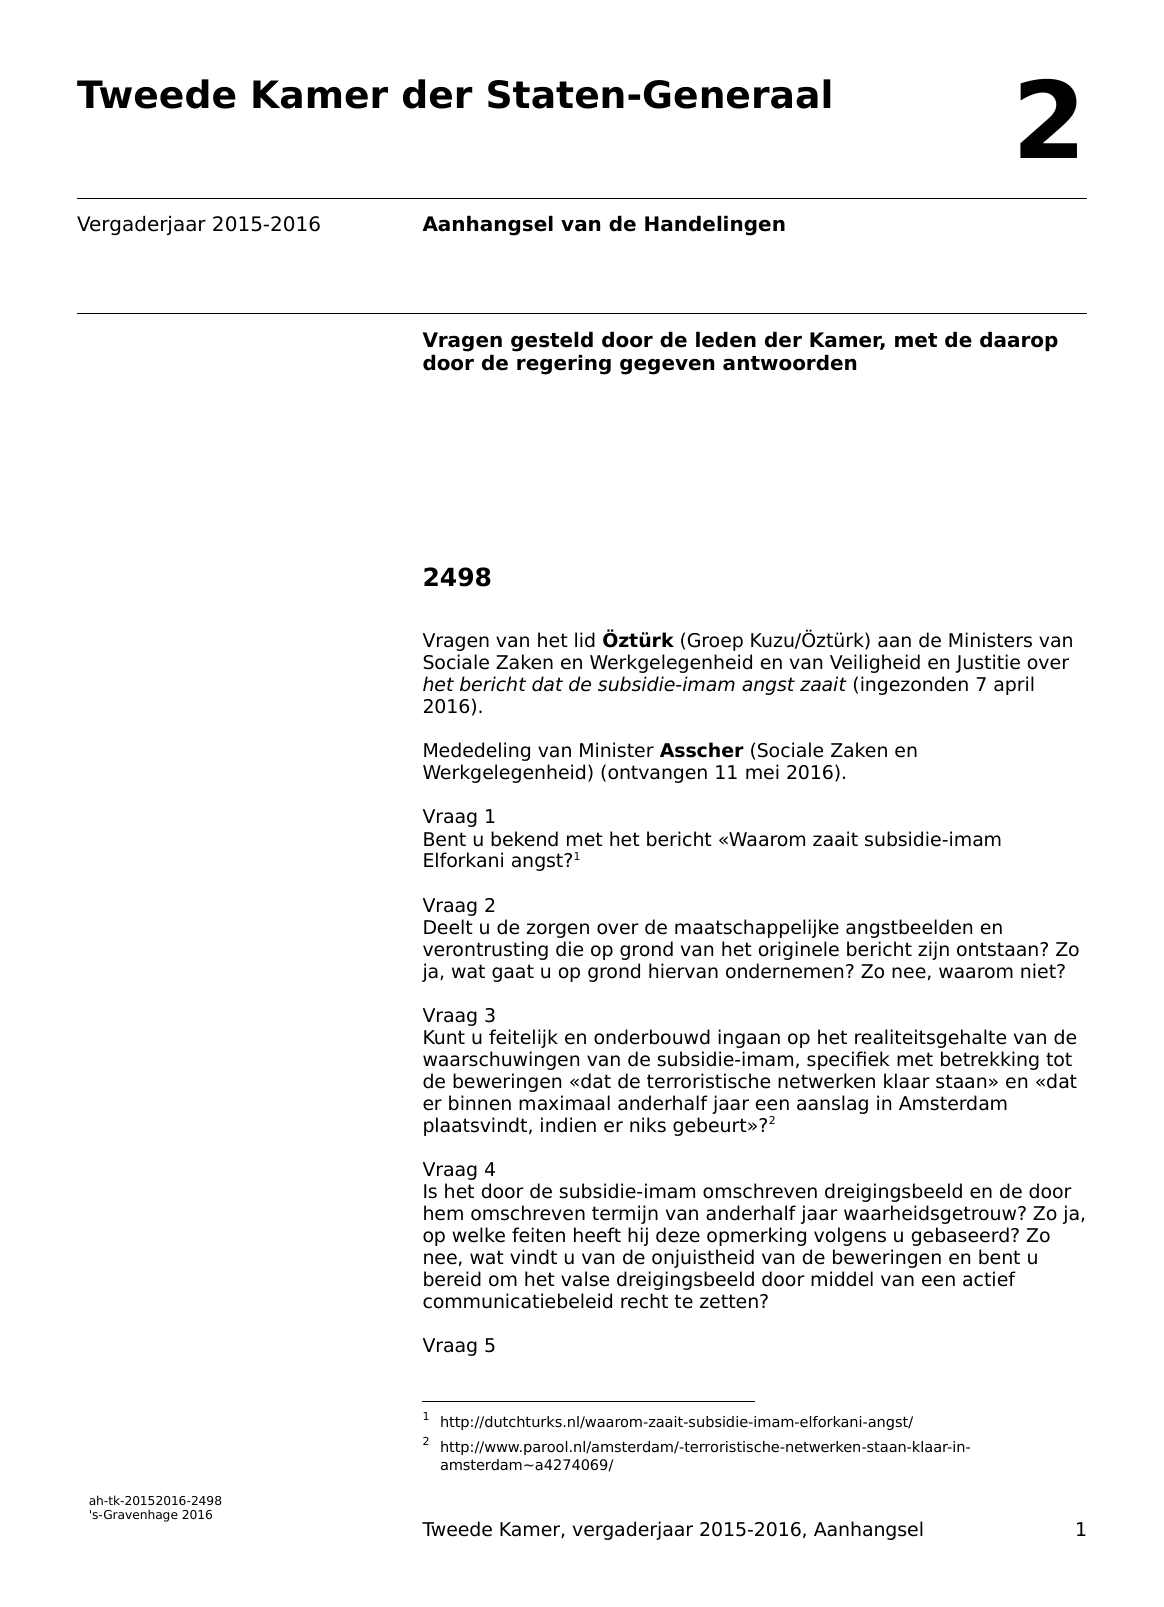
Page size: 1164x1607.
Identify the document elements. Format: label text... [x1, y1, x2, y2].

text 2498 [422, 563, 1087, 592]
table_cell [77, 314, 422, 375]
text Vraag 1 [422, 806, 1087, 828]
table_cell Vergaderjaar 2015-2016 [77, 199, 422, 313]
text Vraag 3 [422, 1005, 1087, 1027]
table_header Tweede Kamer der Staten-Generaal [77, 59, 886, 198]
text 's-Gravenhage 2016 [88, 1508, 323, 1522]
table_cell Vragen gesteld door de leden der Kamer, met de daarop door de regering gegeven antwoorden [422, 314, 1087, 375]
table_header 2 [886, 59, 1087, 198]
text Deelt u de zorgen over de maatschappelijke angstbeelden en verontrusting die op grond van het originele bericht zijn ontstaan? Zo ja, wat gaat u op grond hiervan ondernemen? Zo nee, waarom niet? [422, 917, 1087, 982]
text Bent u bekend met het bericht «Waarom zaait subsidie-imam Elforkani angst? [422, 828, 1087, 872]
text Vragen van het lid Öztürk (Groep Kuzu/Öztürk) aan de Ministers van Sociale Zaken en Werkgelegenheid en van Veiligheid en Justitie over het bericht dat de subsidie-imam angst zaait (ingezonden 7 april 2016). [422, 630, 1087, 718]
text Vraag 4 [422, 1159, 1087, 1181]
text http://www.parool.nl/amsterdam/-terroristische-netwerken-staan-klaar-in-amsterdam~a4274069/ [422, 1435, 1087, 1474]
text Kunt u feitelijk en onderbouwd ingaan op het realiteitsgehalte van de waarschuwingen van de subsidie-imam, specifiek met betrekking tot de beweringen «dat de terroristische netwerken klaar staan» en «dat er binnen maximaal anderhalf jaar een aanslag in Amsterdam plaatsvindt, indien er niks gebeurt»? [422, 1027, 1087, 1137]
text ah-tk-20152016-2498 [88, 1494, 323, 1508]
text Is het door de subsidie-imam omschreven dreigingsbeeld en de door hem omschreven termijn van anderhalf jaar waarheidsgetrouw? Zo ja, op welke feiten heeft hij deze opmerking volgens u gebaseerd? Zo nee, wat vindt u van de onjuistheid van de beweringen en bent u bereid om het valse dreigingsbeeld door middel van een actief communicatiebeleid recht te zetten? [422, 1181, 1087, 1313]
text Vraag 5 [422, 1335, 1087, 1357]
text http://dutchturks.nl/waarom-zaait-subsidie-imam-elforkani-angst/ [422, 1410, 1087, 1432]
text Mededeling van Minister Asscher (Sociale Zaken en Werkgelegenheid) (ontvangen 11 mei 2016). [422, 740, 1087, 784]
text Vraag 2 [422, 894, 1087, 917]
table_cell Aanhangsel van de Handelingen [422, 199, 1087, 313]
